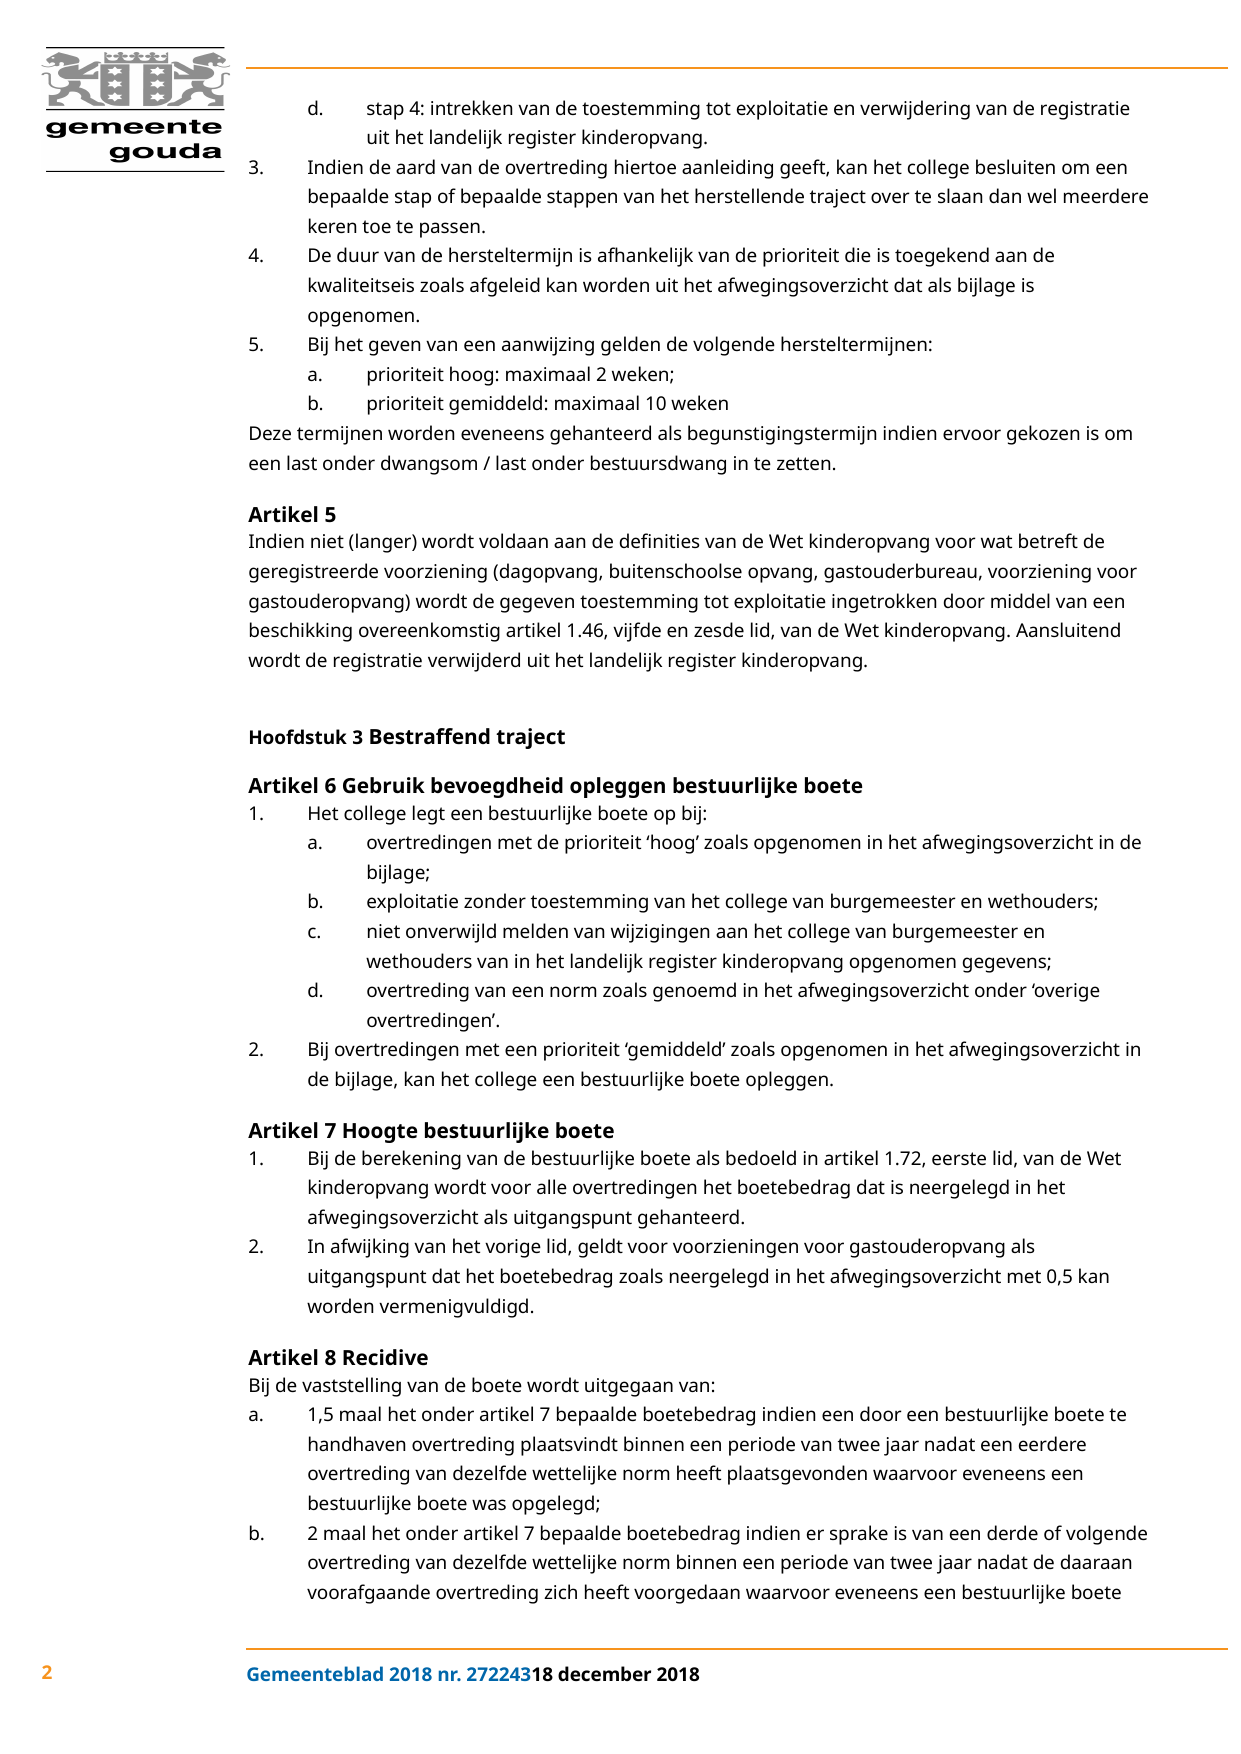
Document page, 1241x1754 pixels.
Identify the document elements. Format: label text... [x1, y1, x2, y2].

list De duur van de hersteltermijn is afhankelijk van de prioriteit die is toegekend aan de kwaliteitseis zoals afgeleid kan worden uit het afwegingsoverzicht dat als bijlage is opgenomen. [248, 243, 1152, 328]
text Artikel 7 Hoogte bestuurlijke boete [248, 1117, 1152, 1145]
list niet onverwijld melden van wijzigingen aan het college van burgemeester en wethouders van in het landelijk register kinderopvang opgenomen gegevens; [307, 918, 1152, 973]
text Indien niet (langer) wordt voldaan aan de definities van de Wet kinderopvang voor wat betreft de geregistreerde voorziening (dagopvang, buitenschoolse opvang, gastouderbureau, voorziening voor gastouderopvang) wordt de gegeven toestemming tot exploitatie ingetrokken door middel van een beschikking overeenkomstig artikel 1.46, vijfde en zesde lid, van de Wet kinderopvang. Aansluitend wordt de registratie verwijderd uit het landelijk register kinderopvang. [248, 529, 1152, 673]
list Indien de aard van de overtreding hiertoe aanleiding geeft, kan het college besluiten om een bepaalde stap of bepaalde stappen van het herstellende traject over te slaan dan wel meerdere keren toe te passen. [248, 154, 1152, 239]
list prioriteit hoog: maximaal 2 weken; [307, 361, 1152, 387]
list overtreding van een norm zoals genoemd in het afwegingsoverzicht onder ‘overige overtredingen’. [307, 977, 1152, 1033]
list stap 4: intrekken van de toestemming tot exploitatie en verwijdering van de registratie uit het landelijk register kinderopvang. [307, 95, 1152, 150]
list Het college legt een bestuurlijke boete op bij: [248, 800, 1152, 826]
text Deze termijnen worden eveneens gehanteerd als begunstigingstermijn indien ervoor gekozen is om een last onder dwangsom / last onder bestuursdwang in te zetten. [248, 420, 1152, 476]
list In afwijking van het vorige lid, geldt voor voorzieningen voor gastouderopvang als uitgangspunt dat het boetebedrag zoals neergelegd in het afwegingsoverzicht met 0,5 kan worden vermenigvuldigd. [248, 1234, 1152, 1319]
list exploitatie zonder toestemming van het college van burgemeester en wethouders; [307, 889, 1152, 914]
list Bij het geven van een aanwijzing gelden de volgende hersteltermijnen: [248, 331, 1152, 357]
list 2 maal het onder artikel 7 bepaalde boetebedrag indien er sprake is van een derde of volgende overtreding van dezelfde wettelijke norm binnen een periode van twee jaar nadat de daaraan voorafgaande overtreding zich heeft voorgedaan waarvoor eveneens een bestuurlijke boete [248, 1520, 1152, 1604]
list prioriteit gemiddeld: maximaal 10 weken [307, 391, 1152, 416]
text Artikel 8 Recidive [248, 1343, 1152, 1372]
list 1,5 maal het onder artikel 7 bepaalde boetebedrag indien een door een bestuurlijke boete te handhaven overtreding plaatsvindt binnen een periode van twee jaar nadat een eerdere overtreding van dezelfde wettelijke norm heeft plaatsgevonden waarvoor eveneens een bestuurlijke boete was opgelegd; [248, 1401, 1152, 1516]
text Artikel 6 Gebruik bevoegdheid opleggen bestuurlijke boete [248, 771, 1152, 800]
text Bij de vaststelling van de boete wordt uitgegaan van: [248, 1372, 1152, 1397]
text Artikel 5 [248, 500, 1152, 529]
list Bij de berekening van de bestuurlijke boete als bedoeld in artikel 1.72, eerste lid, van de Wet kinderopvang wordt voor alle overtredingen het boetebedrag dat is neergelegd in het afwegingsoverzicht als uitgangspunt gehanteerd. [248, 1145, 1152, 1230]
list Bij overtredingen met een prioriteit ‘gemiddeld’ zoals opgenomen in het afwegingsoverzicht in de bijlage, kan het college een bestuurlijke boete opleggen. [248, 1037, 1152, 1092]
text Hoofdstuk 3 Bestraffend traject [248, 722, 1152, 751]
list overtredingen met de prioriteit ‘hoog’ zoals opgenomen in het afwegingsoverzicht in de bijlage; [307, 829, 1152, 885]
picture [41, 47, 231, 172]
